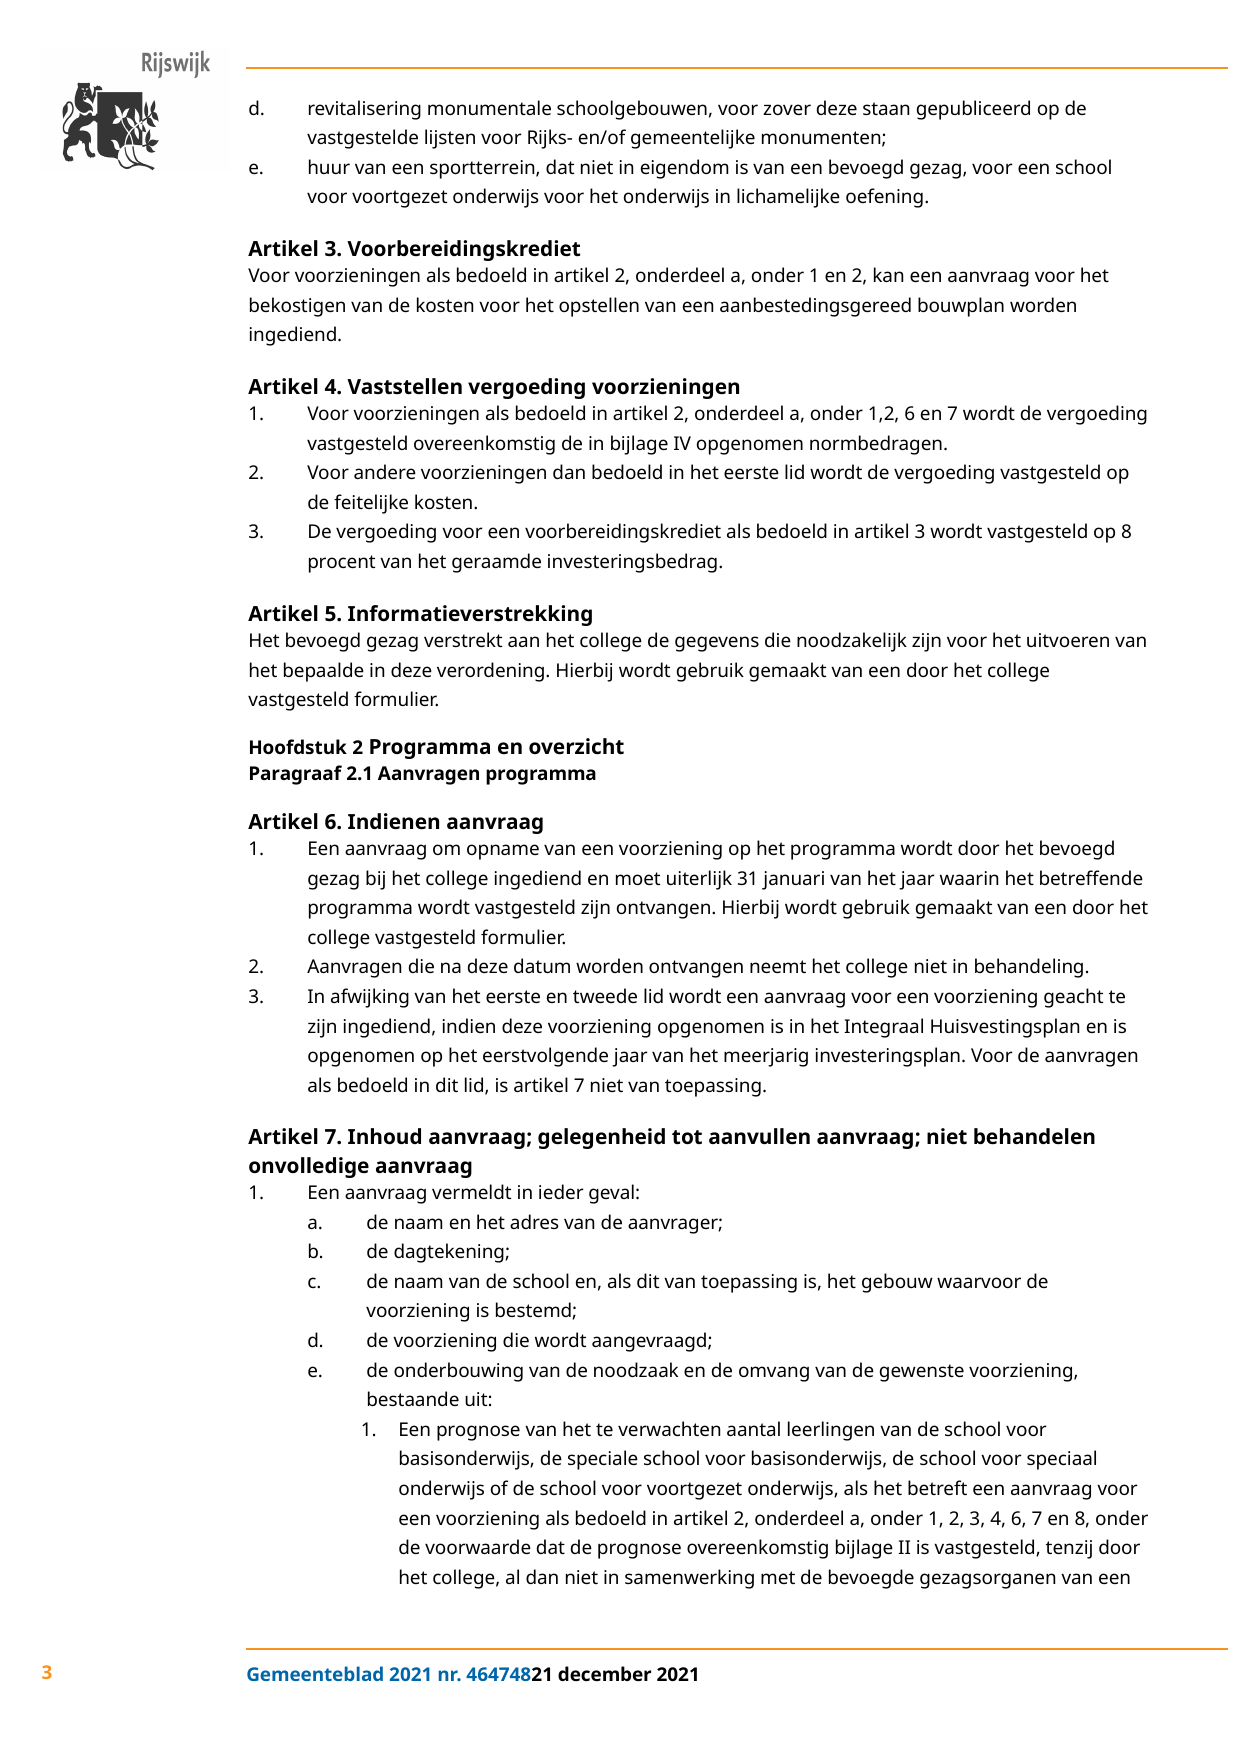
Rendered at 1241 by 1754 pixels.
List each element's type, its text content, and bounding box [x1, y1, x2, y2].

list de onderbouwing van de noodzaak en de omvang van de gewenste voorziening, bestaande uit: [307, 1357, 1152, 1412]
list de naam en het adres van de aanvrager; [307, 1209, 1152, 1235]
list de dagtekening; [307, 1238, 1152, 1264]
list revitalisering monumentale schoolgebouwen, voor zover deze staan gepubliceerd op de vastgestelde lijsten voor Rijks- en/of gemeentelijke monumenten; [248, 95, 1152, 150]
text Artikel 4. Vaststellen vergoeding voorzieningen [248, 372, 1152, 400]
list Voor voorzieningen als bedoeld in artikel 2, onderdeel a, onder 1,2, 6 en 7 wordt de vergoeding vastgesteld overeenkomstig de in bijlage IV opgenomen normbedragen. [248, 400, 1152, 456]
list In afwijking van het eerste en tweede lid wordt een aanvraag voor een voorziening geacht te zijn ingediend, indien deze voorziening opgenomen is in het Integraal Huisvestingsplan en is opgenomen op het eerstvolgende jaar van het meerjarig investeringsplan. Voor de aanvragen als bedoeld in dit lid, is artikel 7 niet van toepassing. [248, 983, 1152, 1098]
text Artikel 7. Inhoud aanvraag; gelegenheid tot aanvullen aanvraag; niet behandelen onvolledige aanvraag [248, 1122, 1152, 1179]
list De vergoeding voor een voorbereidingskrediet als bedoeld in artikel 3 wordt vastgesteld op 8 procent van het geraamde investeringsbedrag. [248, 519, 1152, 574]
list de voorziening die wordt aangevraagd; [307, 1327, 1152, 1353]
list huur van een sportterrein, dat niet in eigendom is van een bevoegd gezag, voor een school voor voortgezet onderwijs voor het onderwijs in lichamelijke oefening. [248, 154, 1152, 209]
text Het bevoegd gezag verstrekt aan het college de gegevens die noodzakelijk zijn voor het uitvoeren van het bepaalde in deze verordening. Hierbij wordt gebruik gemaakt van een door het college vastgesteld formulier. [248, 627, 1152, 712]
text Voor voorzieningen als bedoeld in artikel 2, onderdeel a, onder 1 en 2, kan een aanvraag voor het bekostigen van de kosten voor het opstellen van een aanbestedingsgereed bouwplan worden ingediend. [248, 262, 1152, 347]
list Een aanvraag om opname van een voorziening op het programma wordt door het bevoegd gezag bij het college ingediend en moet uiterlijk 31 januari van het jaar waarin het betreffende programma wordt vastgesteld zijn ontvangen. Hierbij wordt gebruik gemaakt van een door het college vastgesteld formulier. [248, 835, 1152, 950]
text Artikel 5. Informatieverstrekking [248, 599, 1152, 627]
text Hoofdstuk 2 Programma en overzicht [248, 732, 1152, 760]
picture [41, 47, 231, 172]
list Een prognose van het te verwachten aantal leerlingen van de school voor basisonderwijs, de speciale school voor basisonderwijs, de school voor speciaal onderwijs of de school voor voortgezet onderwijs, als het betreft een aanvraag voor een voorziening als bedoeld in artikel 2, onderdeel a, onder 1, 2, 3, 4, 6, 7 en 8, onder de voorwaarde dat de prognose overeenkomstig bijlage II is vastgesteld, tenzij door het college, al dan niet in samenwerking met de bevoegde gezagsorganen van een [361, 1416, 1152, 1590]
list de naam van de school en, als dit van toepassing is, het gebouw waarvoor de voorziening is bestemd; [307, 1268, 1152, 1323]
text Artikel 3. Voorbereidingskrediet [248, 234, 1152, 262]
text Artikel 6. Indienen aanvraag [248, 807, 1152, 835]
list Voor andere voorzieningen dan bedoeld in het eerste lid wordt de vergoeding vastgesteld op de feitelijke kosten. [248, 459, 1152, 515]
text Paragraaf 2.1 Aanvragen programma [248, 760, 1152, 786]
list Een aanvraag vermeldt in ieder geval: [248, 1179, 1152, 1205]
list Aanvragen die na deze datum worden ontvangen neemt het college niet in behandeling. [248, 954, 1152, 979]
